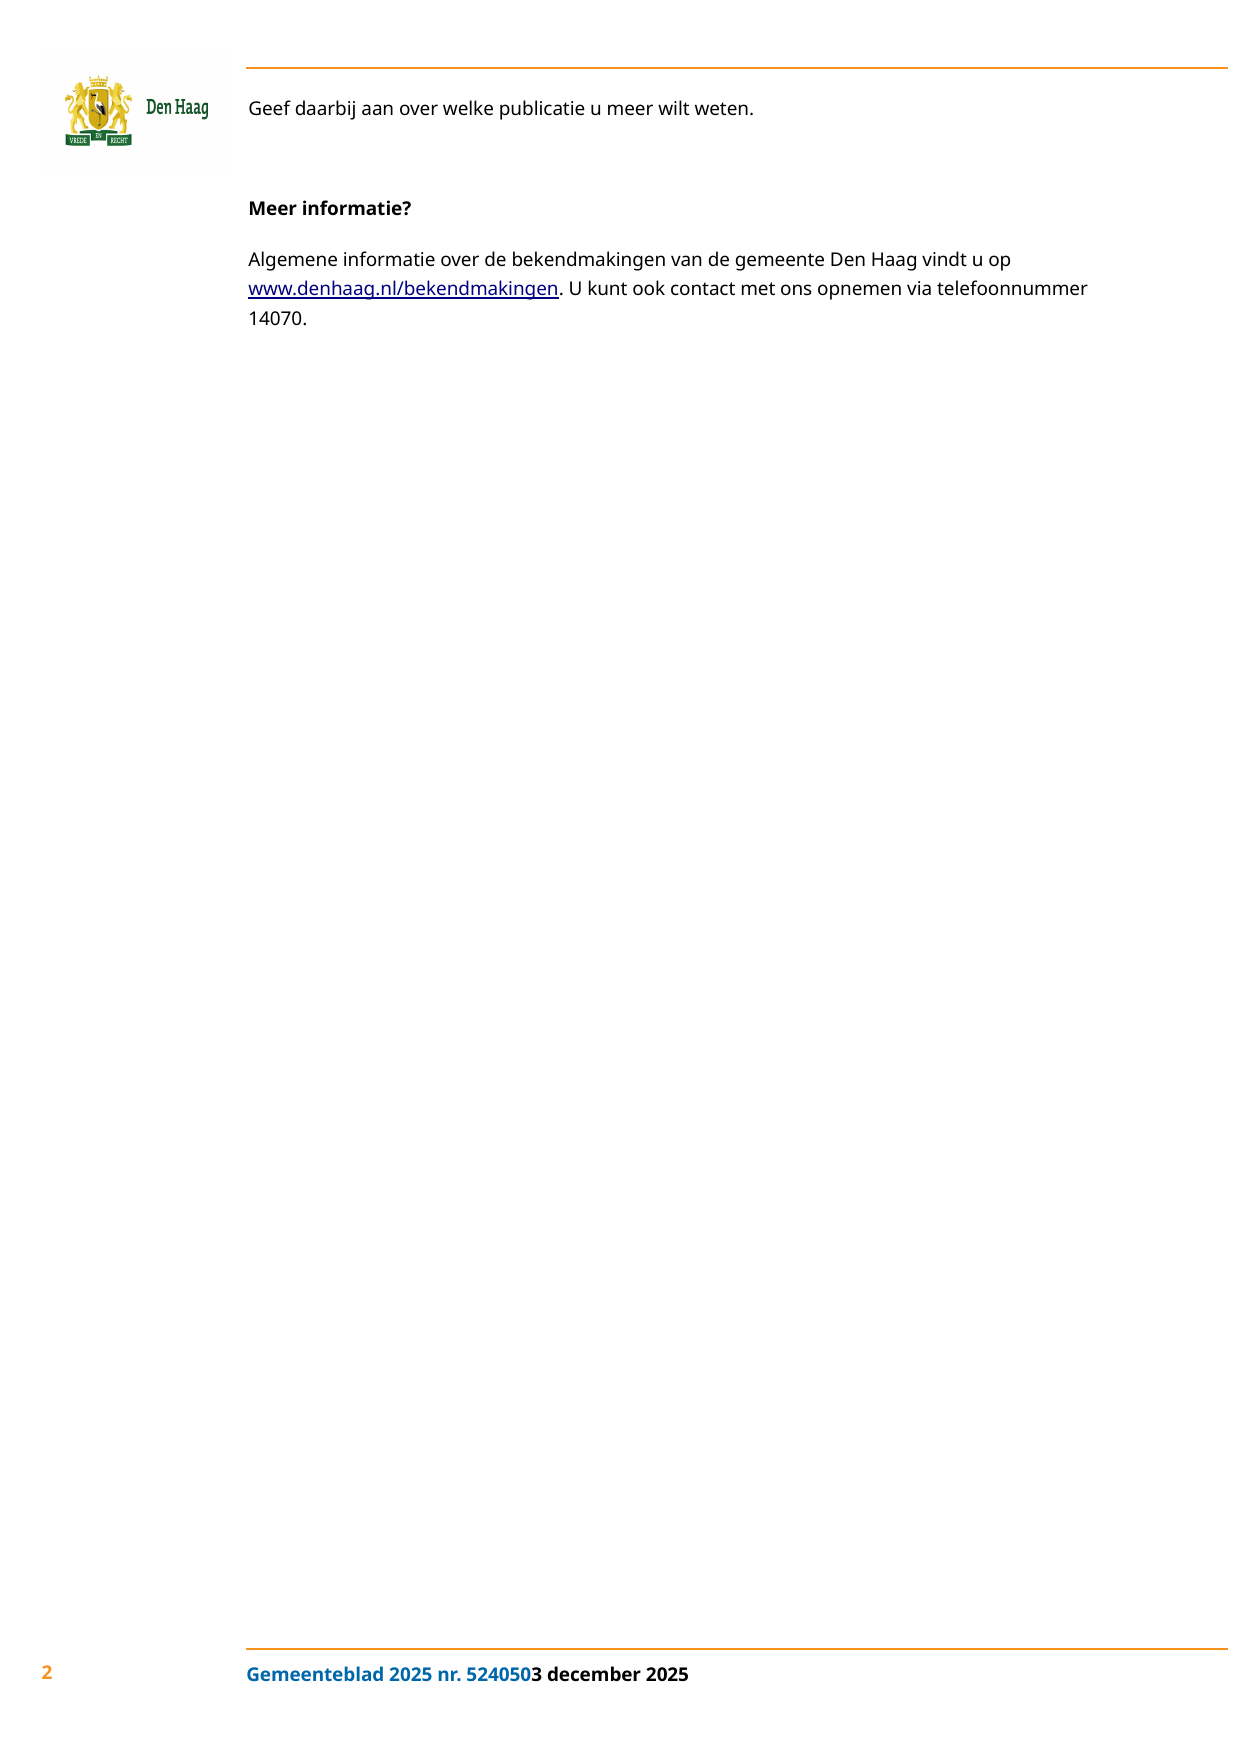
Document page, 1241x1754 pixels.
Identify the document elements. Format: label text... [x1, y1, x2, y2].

text Algemene informatie over de bekendmakingen van de gemeente Den Haag vindt u op www.denhaag.nl/bekendmakingen. U kunt ook contact met ons opnemen via telefoonnummer 14070. [248, 246, 1152, 331]
text Meer informatie? [248, 196, 1152, 221]
text Geef daarbij aan over welke publicatie u meer wilt weten. [248, 95, 1152, 121]
picture [41, 47, 231, 172]
